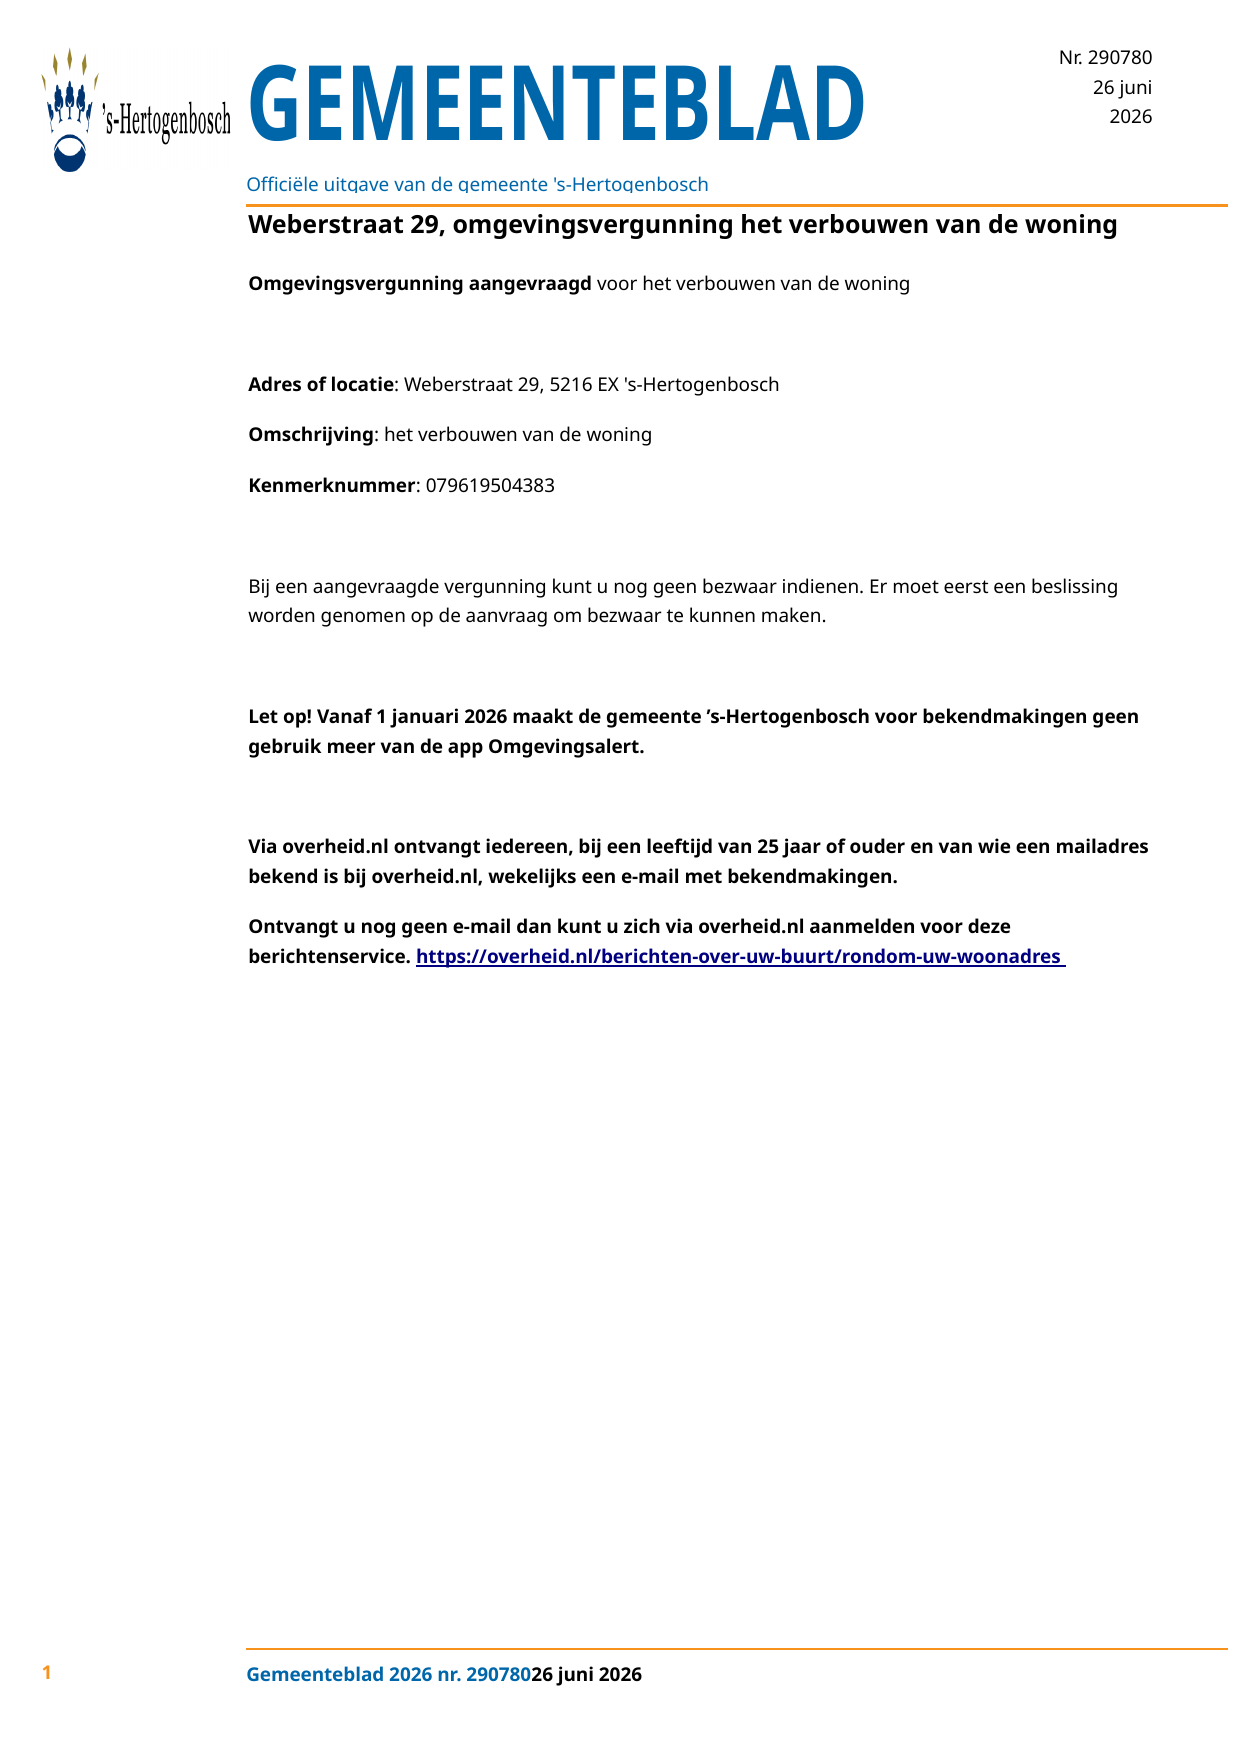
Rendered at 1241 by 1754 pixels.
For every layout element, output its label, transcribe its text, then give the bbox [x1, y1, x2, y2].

text Let op! Vanaf 1 januari 2026 maakt de gemeente ’s-Hertogenbosch voor bekendmakingen geen gebruik meer van de app Omgevingsalert. [248, 703, 1152, 758]
text Weberstraat 29, omgevingsvergunning het verbouwen van de woning [248, 207, 1152, 241]
text Ontvangt u nog geen e-mail dan kunt u zich via overheid.nl aanmelden voor deze berichtenservice. https://overheid.nl/berichten-over-uw-buurt/rondom-uw-woonadres [248, 914, 1152, 969]
picture [41, 47, 231, 172]
text Via overheid.nl ontvangt iedereen, bij een leeftijd van 25 jaar of ouder en van wie een mailadres bekend is bij overheid.nl, wekelijks een e-mail met bekendmakingen. [248, 834, 1152, 889]
text Omschrijving: het verbouwen van de woning [248, 422, 1152, 447]
text Bij een aangevraagde vergunning kunt u nog geen bezwaar indienen. Er moet eerst een beslissing worden genomen op de aanvraag om bezwaar te kunnen maken. [248, 573, 1152, 628]
text Omgevingsvergunning aangevraagd voor het verbouwen van de woning [248, 270, 1152, 296]
text Kenmerknummer: 079619504383 [248, 472, 1152, 498]
text Adres of locatie: Weberstraat 29, 5216 EX 's-Hertogenbosch [248, 371, 1152, 397]
